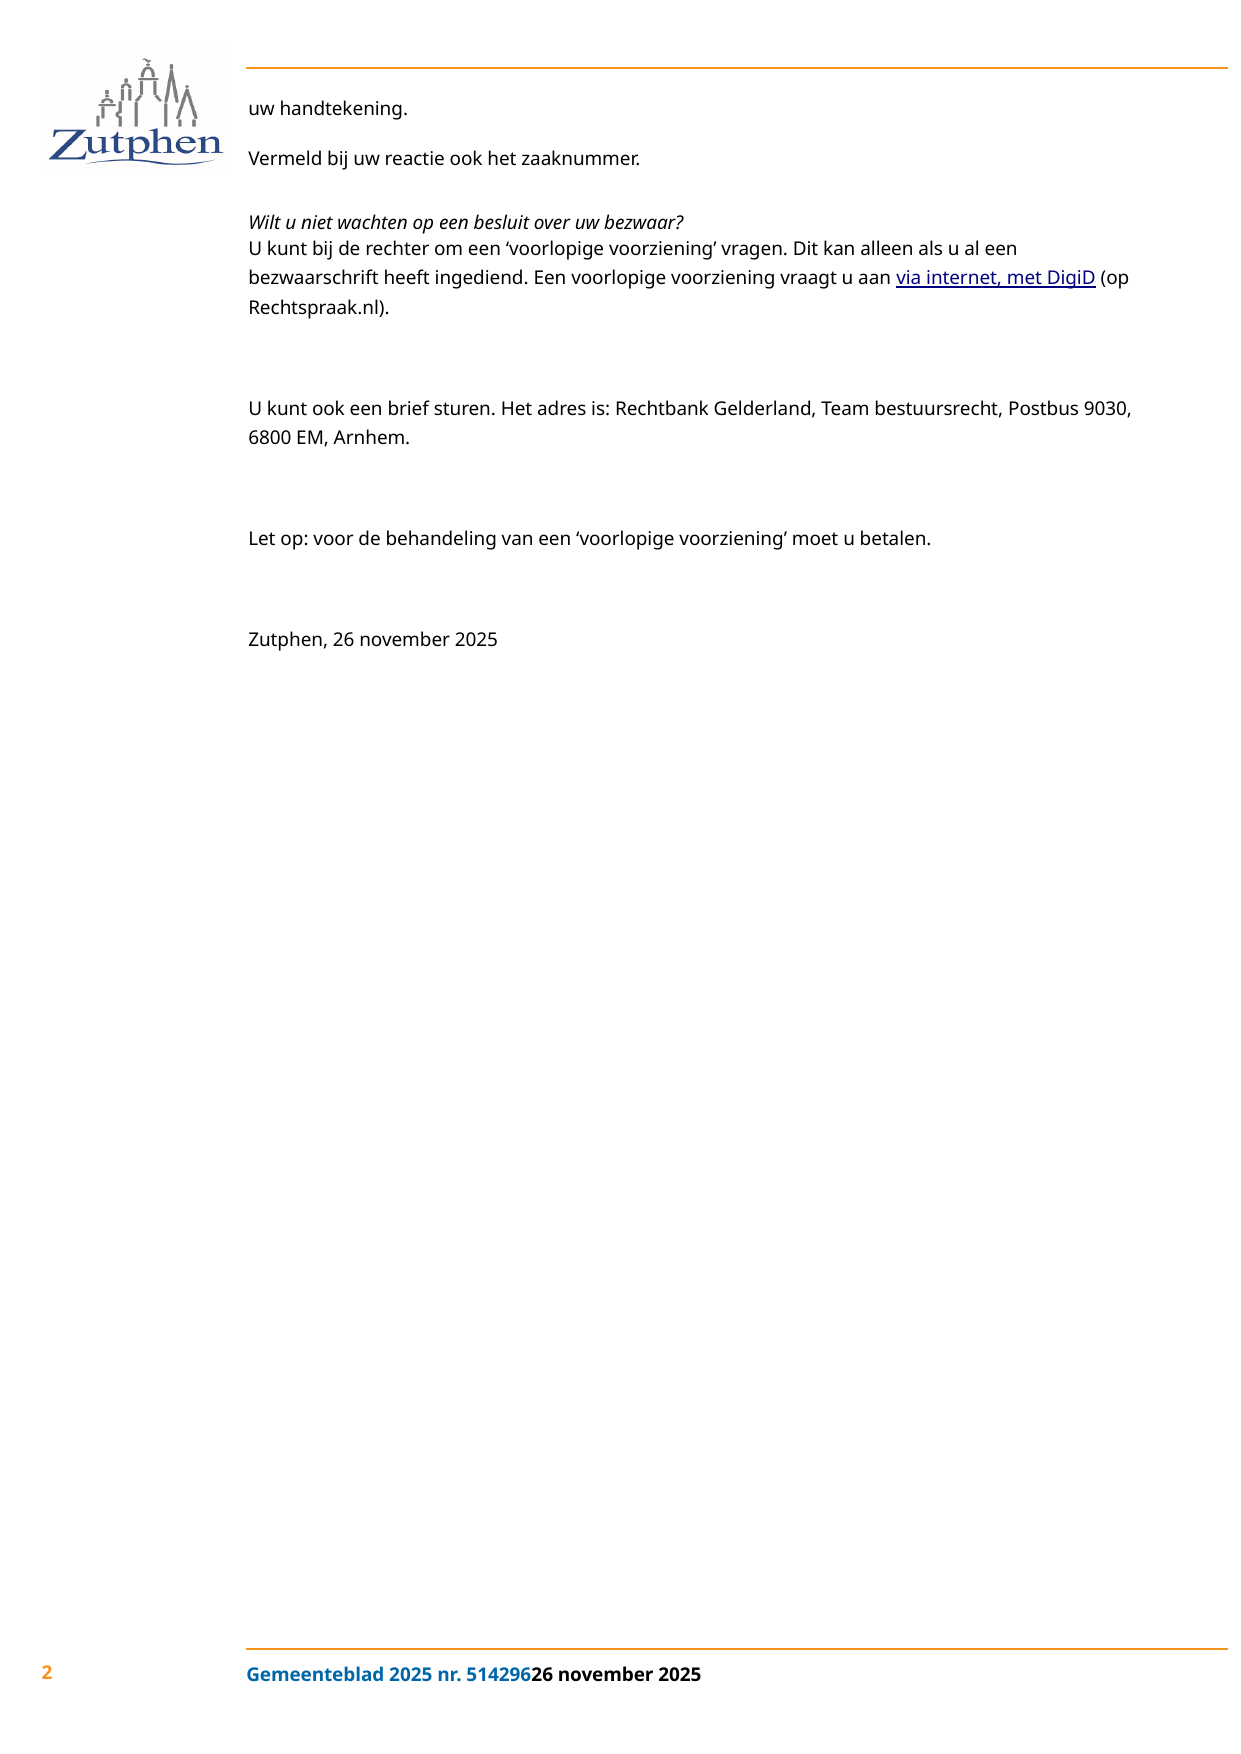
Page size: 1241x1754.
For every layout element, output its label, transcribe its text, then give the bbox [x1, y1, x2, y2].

text uw handtekening. [248, 95, 1152, 121]
text Wilt u niet wachten op een besluit over uw bezwaar? [248, 209, 1152, 235]
text Vermeld bij uw reactie ook het zaaknummer. [248, 145, 1152, 171]
text Zutphen, 26 november 2025 [248, 626, 1152, 652]
picture [41, 47, 231, 172]
text Let op: voor de behandeling van een ‘voorlopige voorziening’ moet u betalen. [248, 525, 1152, 551]
text U kunt ook een brief sturen. Het adres is: Rechtbank Gelderland, Team bestuursrecht, Postbus 9030, 6800 EM, Arnhem. [248, 395, 1152, 450]
text U kunt bij de rechter om een ‘voorlopige voorziening’ vragen. Dit kan alleen als u al een bezwaarschrift heeft ingediend. Een voorlopige voorziening vraagt u aan via internet, met DigiD (op Rechtspraak.nl). [248, 235, 1152, 320]
